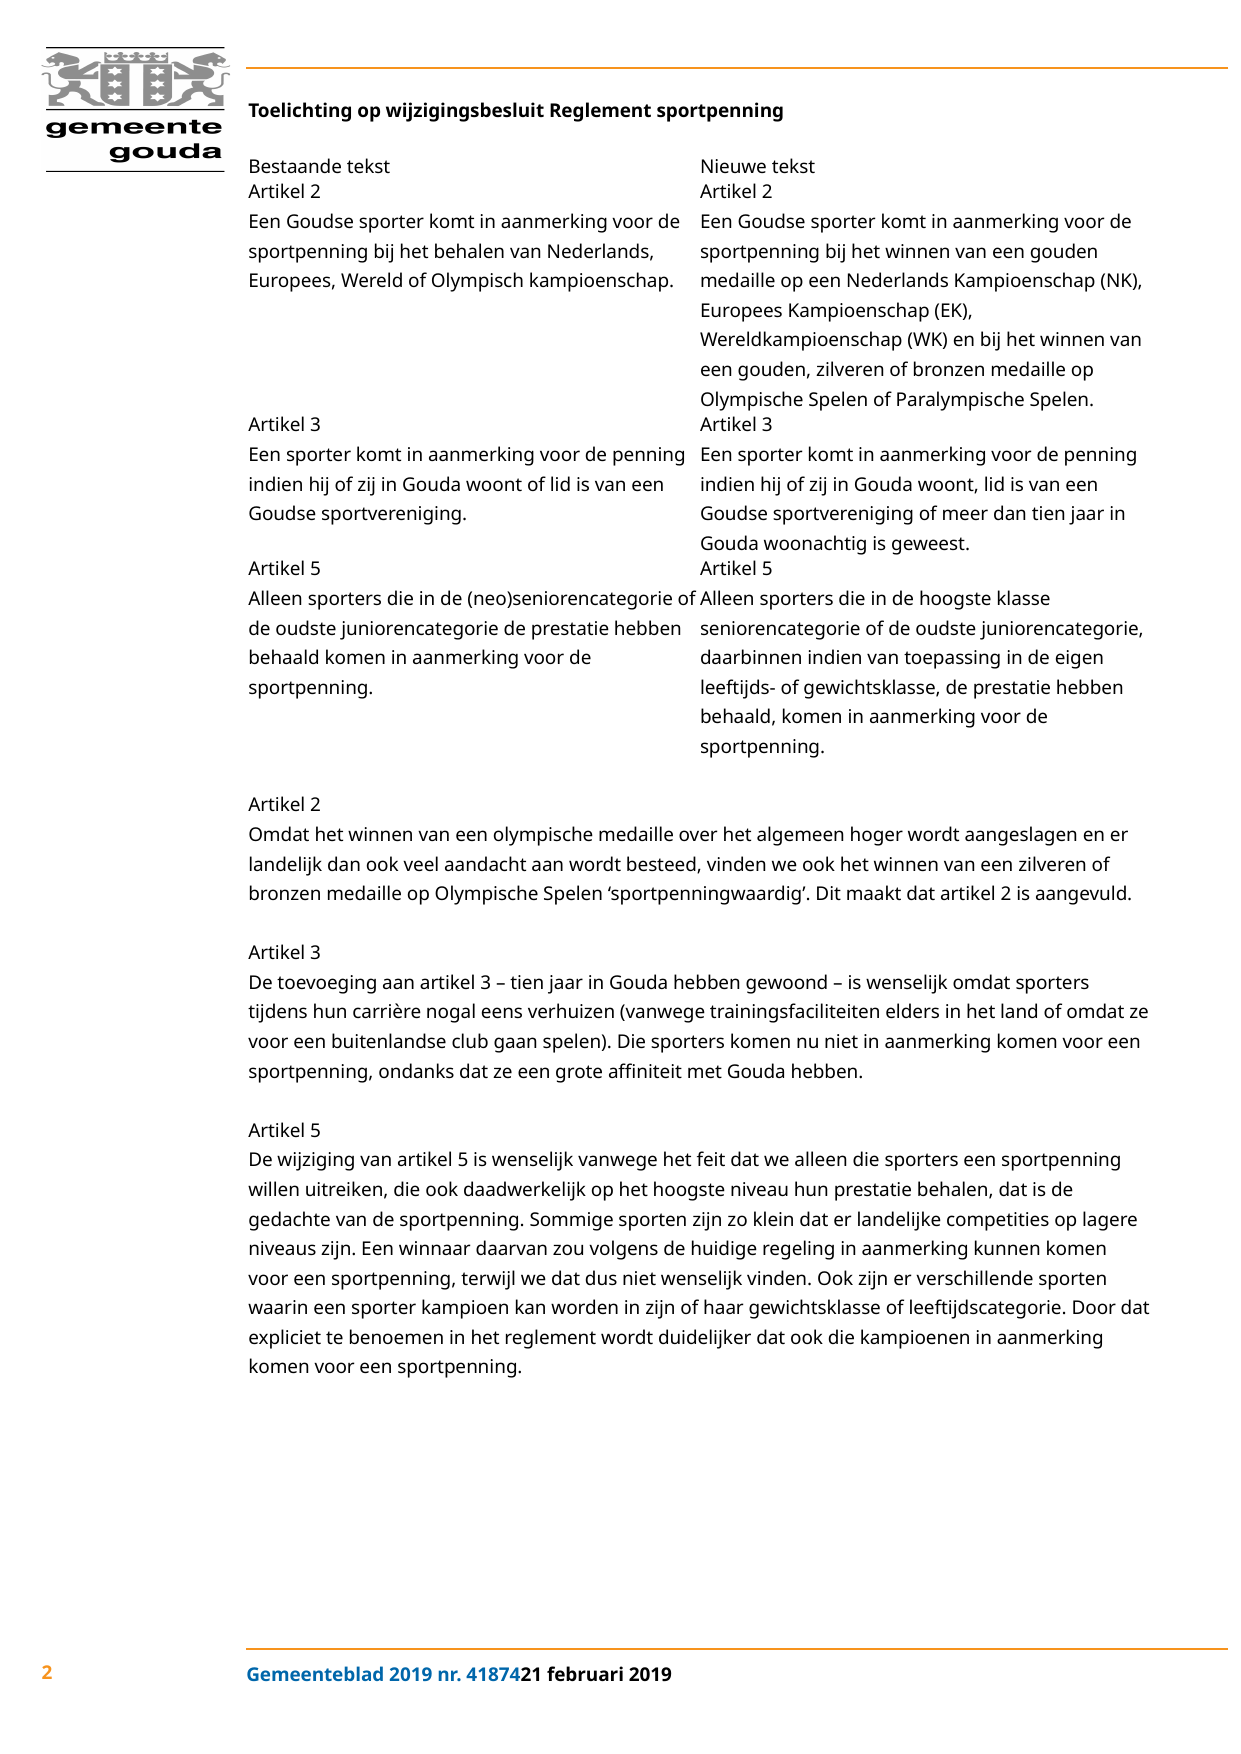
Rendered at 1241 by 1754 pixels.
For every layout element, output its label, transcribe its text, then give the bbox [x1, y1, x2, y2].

table_cell Artikel 2 Een Goudse sporter komt in aanmerking voor de sportpenning bij het behalen van Nederlands, Europees, Wereld of Olympisch kampioenschap. [248, 179, 700, 412]
picture [41, 47, 231, 172]
text Artikel 5 [248, 1117, 1152, 1143]
text Toelichting op wijzigingsbesluit Reglement sportpenning [248, 95, 1152, 123]
text De toevoeging aan artikel 3 – tien jaar in Gouda hebben gewoond – is wenselijk omdat sporters tijdens hun carrière nogal eens verhuizen (vanwege trainingsfaciliteiten elders in het land of omdat ze voor een buitenlandse club gaan spelen). Die sporters komen nu niet in aanmerking komen voor een sportpenning, ondanks dat ze een grote affiniteit met Gouda hebben. [248, 969, 1152, 1084]
table_cell Artikel 5 Alleen sporters die in de (neo)seniorencategorie of de oudste juniorencategorie de prestatie hebben behaald komen in aanmerking voor de sportpenning. [248, 556, 700, 759]
text Artikel 2 [248, 792, 1152, 817]
table_cell Artikel 3 Een sporter komt in aanmerking voor de penning indien hij of zij in Gouda woont of lid is van een Goudse sportvereniging. [248, 412, 700, 556]
table_cell Artikel 5 Alleen sporters die in de hoogste klasse seniorencategorie of de oudste juniorencategorie, daarbinnen indien van toepassing in de eigen leeftijds- of gewichtsklasse, de prestatie hebben behaald, komen in aanmerking voor de sportpenning. [700, 556, 1152, 759]
table_cell Artikel 2 Een Goudse sporter komt in aanmerking voor de sportpenning bij het winnen van een gouden medaille op een Nederlands Kampioenschap (NK), Europees Kampioenschap (EK), Wereldkampioenschap (WK) en bij het winnen van een gouden, zilveren of bronzen medaille op Olympische Spelen of Paralympische Spelen. [700, 179, 1152, 412]
text Omdat het winnen van een olympische medaille over het algemeen hoger wordt aangeslagen en er landelijk dan ook veel aandacht aan wordt besteed, vinden we ook het winnen van een zilveren of bronzen medaille op Olympische Spelen ‘sportpenningwaardig’. Dit maakt dat artikel 2 is aangevuld. [248, 821, 1152, 906]
text De wijziging van artikel 5 is wenselijk vanwege het feit dat we alleen die sporters een sportpenning willen uitreiken, die ook daadwerkelijk op het hoogste niveau hun prestatie behalen, dat is de gedachte van de sportpenning. Sommige sporten zijn zo klein dat er landelijke competities op lagere niveaus zijn. Een winnaar daarvan zou volgens de huidige regeling in aanmerking kunnen komen voor een sportpenning, terwijl we dat dus niet wenselijk vinden. Ook zijn er verschillende sporten waarin een sporter kampioen kan worden in zijn of haar gewichtsklasse of leeftijdscategorie. Door dat expliciet te benoemen in het reglement wordt duidelijker dat ook die kampioenen in aanmerking komen voor een sportpenning. [248, 1147, 1152, 1379]
table_header Nieuwe tekst [700, 153, 1152, 179]
text Artikel 3 [248, 939, 1152, 965]
table_cell Artikel 3 Een sporter komt in aanmerking voor de penning indien hij of zij in Gouda woont, lid is van een Goudse sportvereniging of meer dan tien jaar in Gouda woonachtig is geweest. [700, 412, 1152, 556]
table_header Bestaande tekst [248, 153, 700, 179]
